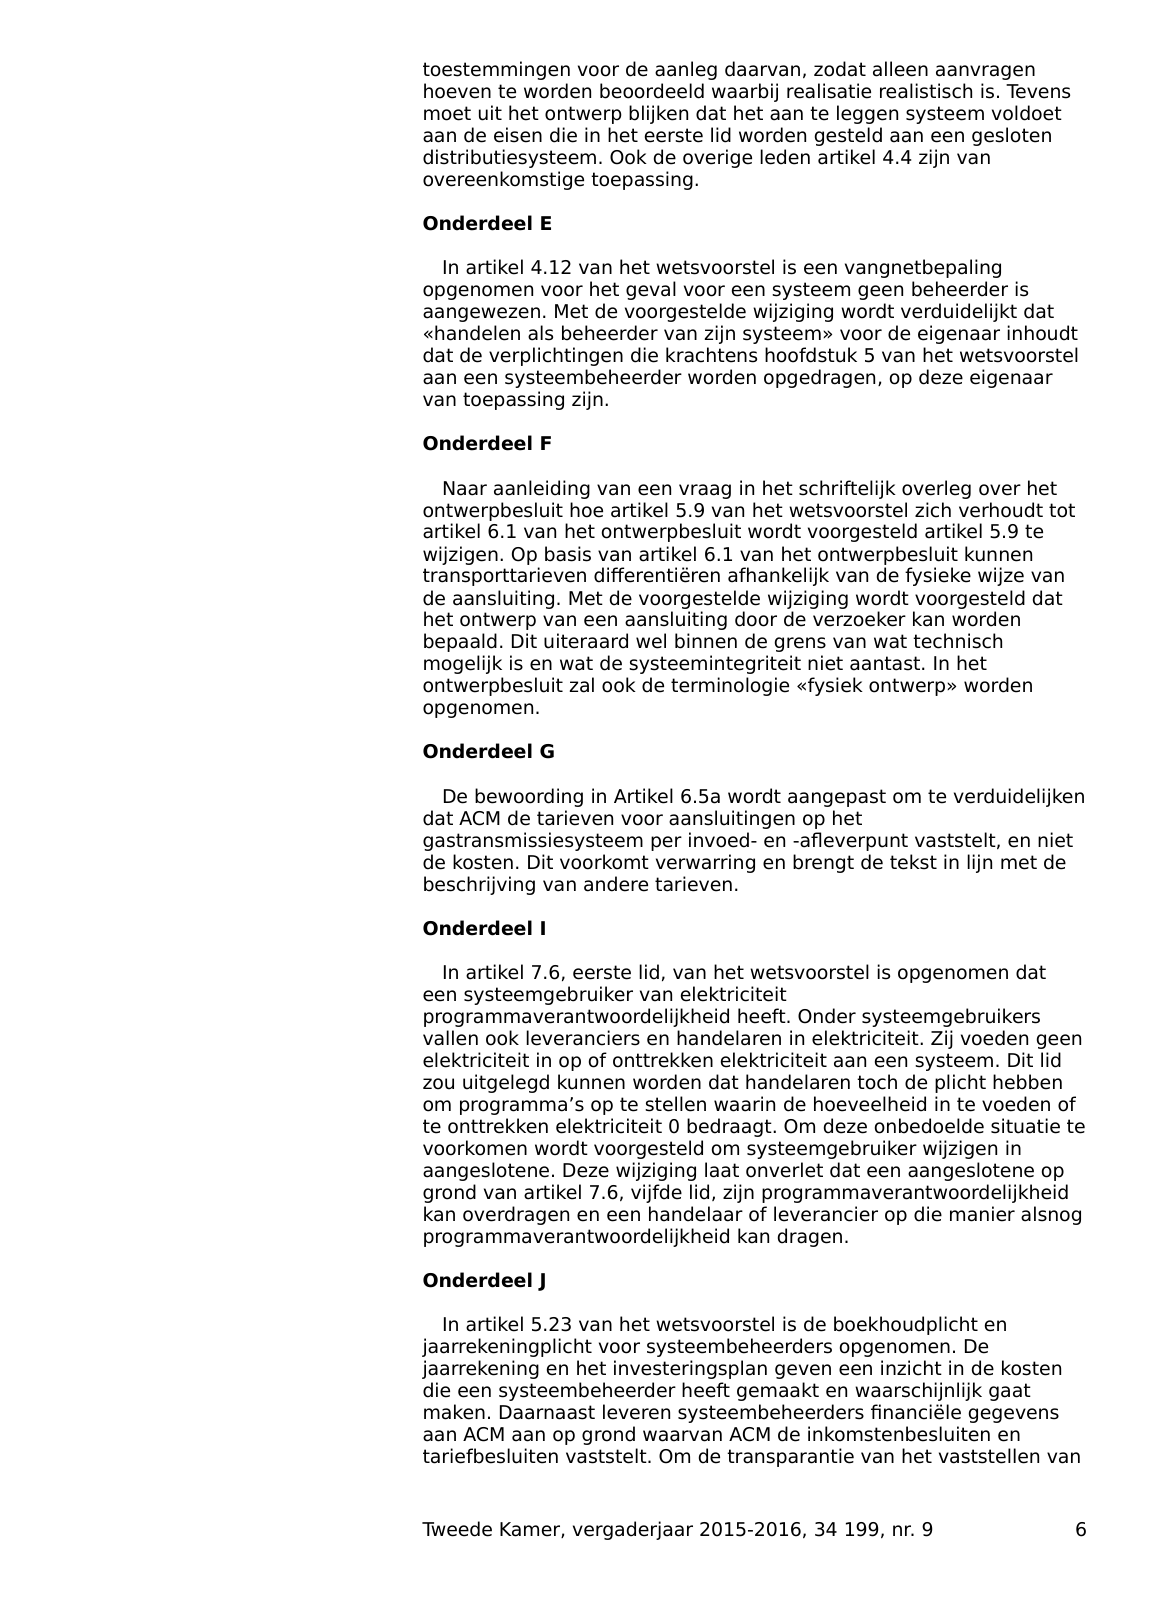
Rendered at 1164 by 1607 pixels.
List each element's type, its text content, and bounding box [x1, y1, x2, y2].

text In artikel 7.6, eerste lid, van het wetsvoorstel is opgenomen dat een systeemgebruiker van elektriciteit programmaverantwoordelijkheid heeft. Onder systeemgebruikers vallen ook leveranciers en handelaren in elektriciteit. Zij voeden geen elektriciteit in op of onttrekken elektriciteit aan een systeem. Dit lid zou uitgelegd kunnen worden dat handelaren toch de plicht hebben om programma’s op te stellen waarin de hoeveelheid in te voeden of te onttrekken elektriciteit 0 bedraagt. Om deze onbedoelde situatie te voorkomen wordt voorgesteld om systeemgebruiker wijzigen in aangeslotene. Deze wijziging laat onverlet dat een aangeslotene op grond van artikel 7.6, vijfde lid, zijn programmaverantwoordelijkheid kan overdragen en een handelaar of leverancier op die manier alsnog programmaverantwoordelijkheid kan dragen. [422, 962, 1087, 1248]
text Naar aanleiding van een vraag in het schriftelijk overleg over het ontwerpbesluit hoe artikel 5.9 van het wetsvoorstel zich verhoudt tot artikel 6.1 van het ontwerpbesluit wordt voorgesteld artikel 5.9 te wijzigen. Op basis van artikel 6.1 van het ontwerpbesluit kunnen transporttarieven differentiëren afhankelijk van de fysieke wijze van de aansluiting. Met de voorgestelde wijziging wordt voorgesteld dat het ontwerp van een aansluiting door de verzoeker kan worden bepaald. Dit uiteraard wel binnen de grens van wat technisch mogelijk is en wat de systeemintegriteit niet aantast. In het ontwerpbesluit zal ook de terminologie «fysiek ontwerp» worden opgenomen. [422, 477, 1087, 719]
subtitle Onderdeel I [422, 918, 1087, 940]
text De bewoording in Artikel 6.5a wordt aangepast om te verduidelijken dat ACM de tarieven voor aansluitingen op het gastransmissiesysteem per invoed- en -afleverpunt vaststelt, en niet de kosten. Dit voorkomt verwarring en brengt de tekst in lijn met de beschrijving van andere tarieven. [422, 786, 1087, 896]
subtitle Onderdeel F [422, 433, 1087, 455]
text In artikel 4.12 van het wetsvoorstel is een vangnetbepaling opgenomen voor het geval voor een systeem geen beheerder is aangewezen. Met de voorgestelde wijziging wordt verduidelijkt dat «handelen als beheerder van zijn systeem» voor de eigenaar inhoudt dat de verplichtingen die krachtens hoofdstuk 5 van het wetsvoorstel aan een systeembeheerder worden opgedragen, op deze eigenaar van toepassing zijn. [422, 257, 1087, 411]
subtitle Onderdeel E [422, 213, 1087, 235]
text toestemmingen voor de aanleg daarvan, zodat alleen aanvragen hoeven te worden beoordeeld waarbij realisatie realistisch is. Tevens moet uit het ontwerp blijken dat het aan te leggen systeem voldoet aan de eisen die in het eerste lid worden gesteld aan een gesloten distributiesysteem. Ook de overige leden artikel 4.4 zijn van overeenkomstige toepassing. [422, 59, 1087, 191]
subtitle Onderdeel G [422, 741, 1087, 763]
subtitle Onderdeel J [422, 1270, 1087, 1292]
text In artikel 5.23 van het wetsvoorstel is de boekhoudplicht en jaarrekeningplicht voor systeembeheerders opgenomen. De jaarrekening en het investeringsplan geven een inzicht in de kosten die een systeembeheerder heeft gemaakt en waarschijnlijk gaat maken. Daarnaast leveren systeembeheerders financiële gegevens aan ACM aan op grond waarvan ACM de inkomstenbesluiten en tariefbesluiten vaststelt. Om de transparantie van het vaststellen van [422, 1314, 1087, 1468]
